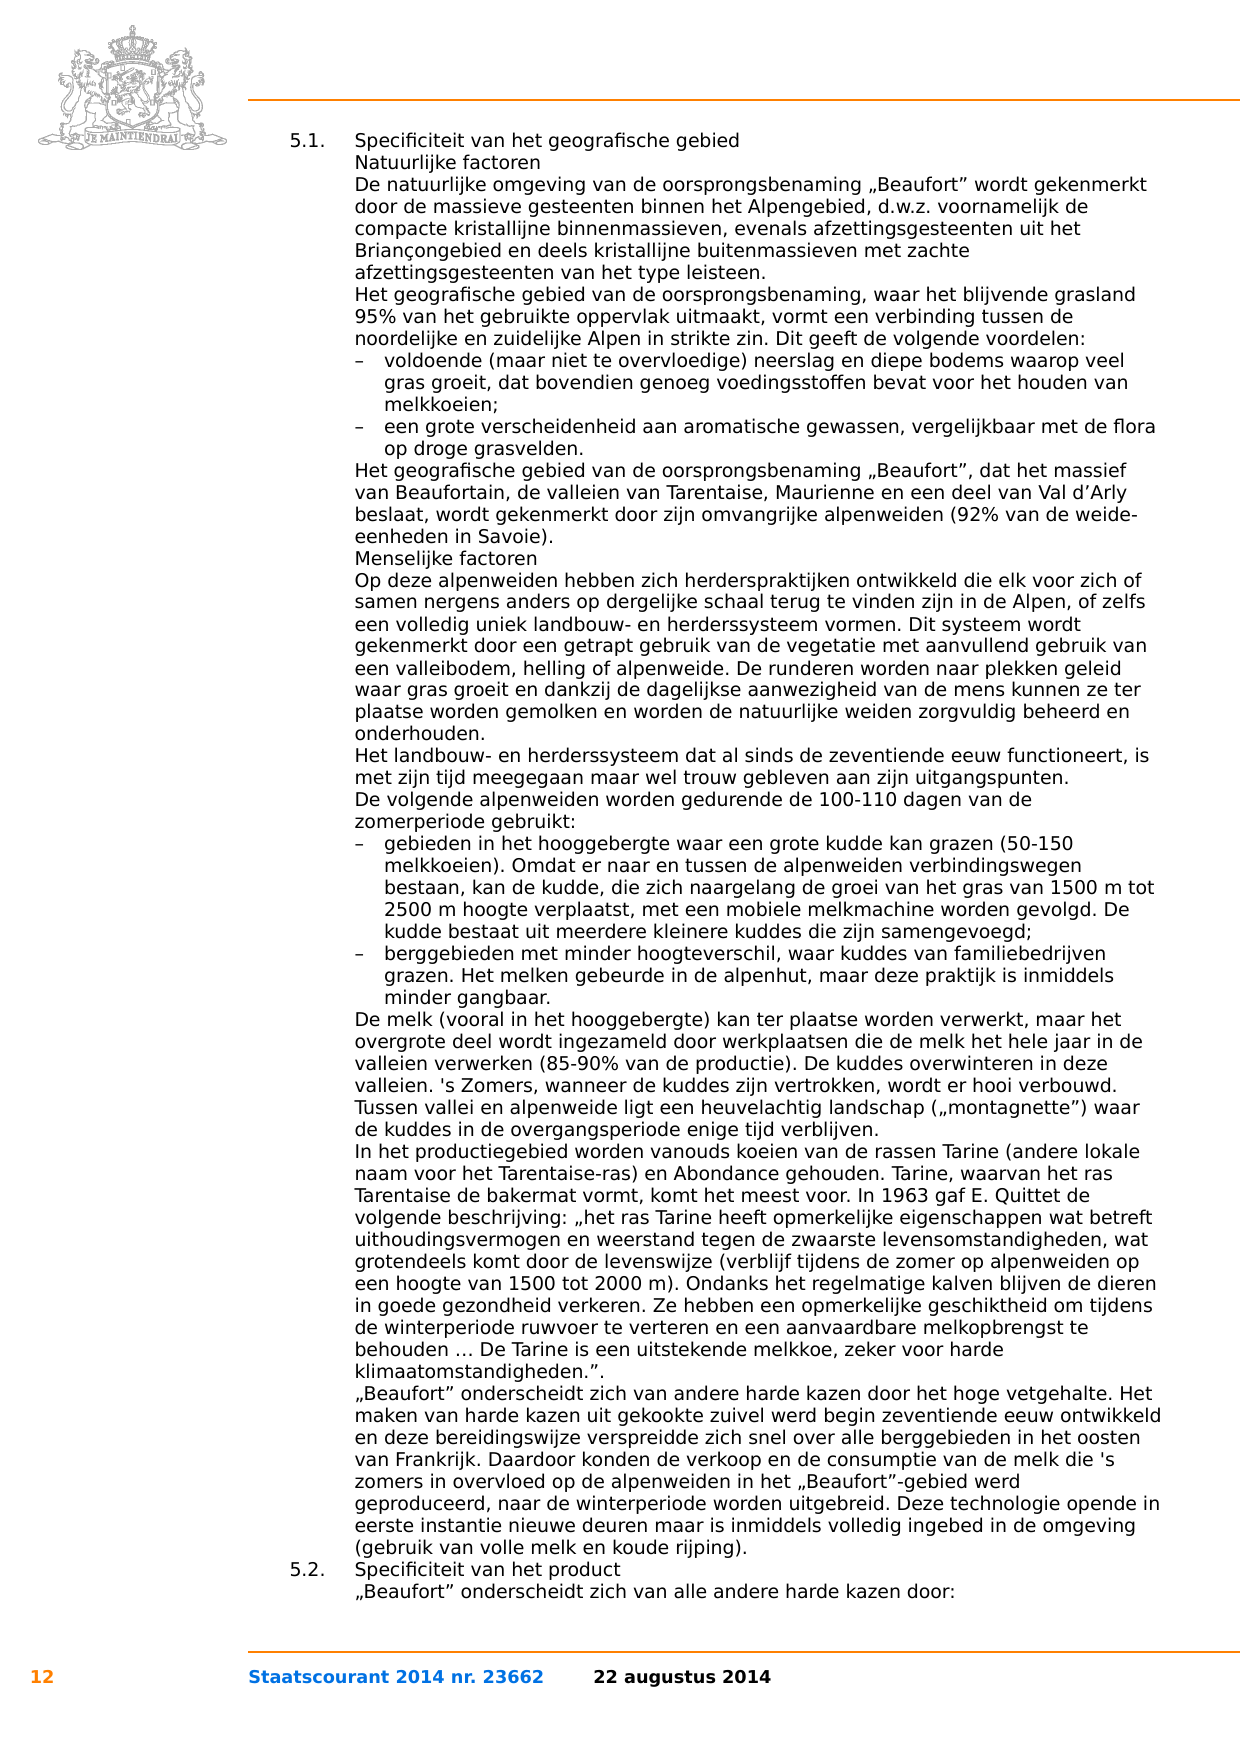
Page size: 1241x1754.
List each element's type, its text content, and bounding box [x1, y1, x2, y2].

text De natuurlijke omgeving van de oorsprongsbenaming „Beaufort” wordt gekenmerkt door de massieve gesteenten binnen het Alpengebied, d.w.z. voornamelijk de compacte kristallijne binnenmassieven, evenals afzettingsgesteenten uit het Briançongebied en deels kristallijne buitenmassieven met zachte afzettingsgesteenten van het type leisteen. [354, 174, 1163, 284]
text De melk (vooral in het hooggebergte) kan ter plaatse worden verwerkt, maar het overgrote deel wordt ingezameld door werkplaatsen die de melk het hele jaar in de valleien verwerken (85-90% van de productie). De kuddes overwinteren in deze valleien. 's Zomers, wanneer de kuddes zijn vertrokken, wordt er hooi verbouwd. [354, 1009, 1163, 1097]
text – voldoende (maar niet te overvloedige) neerslag en diepe bodems waarop veel gras groeit, dat bovendien genoeg voedingsstoffen bevat voor het houden van melkkoeien; [354, 350, 1163, 416]
text – een grote verscheidenheid aan aromatische gewassen, vergelijkbaar met de flora op droge grasvelden. [354, 416, 1163, 459]
text – gebieden in het hooggebergte waar een grote kudde kan grazen (50-150 melkkoeien). Omdat er naar en tussen de alpenweiden verbindingswegen bestaan, kan de kudde, die zich naargelang de groei van het gras van 1500 m tot 2500 m hoogte verplaatst, met een mobiele melkmachine worden gevolgd. De kudde bestaat uit meerdere kleinere kuddes die zijn samengevoegd; [354, 833, 1163, 943]
picture [38, 25, 227, 150]
text In het productiegebied worden vanouds koeien van de rassen Tarine (andere lokale naam voor het Tarentaise-ras) en Abondance gehouden. Tarine, waarvan het ras Tarentaise de bakermat vormt, komt het meest voor. In 1963 gaf E. Quittet de volgende beschrijving: „het ras Tarine heeft opmerkelijke eigenschappen wat betreft uithoudingsvermogen en weerstand tegen de zwaarste levensomstandigheden, wat grotendeels komt door de levenswijze (verblijf tijdens de zomer op alpenweiden op een hoogte van 1500 tot 2000 m). Ondanks het regelmatige kalven blijven de dieren in goede gezondheid verkeren. Ze hebben een opmerkelijke geschiktheid om tijdens de winterperiode ruwvoer te verteren en een aanvaardbare melkopbrengst te behouden … De Tarine is een uitstekende melkkoe, zeker voor harde klimaatomstandigheden.”. [354, 1141, 1163, 1383]
text Het geografische gebied van de oorsprongsbenaming „Beaufort”, dat het massief van Beaufortain, de valleien van Tarentaise, Maurienne en een deel van Val d’Arly beslaat, wordt gekenmerkt door zijn omvangrijke alpenweiden (92% van de weide-eenheden in Savoie). [354, 459, 1163, 547]
text – berggebieden met minder hoogteverschil, waar kuddes van familiebedrijven grazen. Het melken gebeurde in de alpenhut, maar deze praktijk is inmiddels minder gangbaar. [354, 943, 1163, 1009]
text 5.1. Specificiteit van het geografische gebied [289, 130, 1163, 152]
text „Beaufort” onderscheidt zich van alle andere harde kazen door: [354, 1581, 1163, 1602]
text 5.2. Specificiteit van het product [289, 1558, 1163, 1581]
text Natuurlijke factoren [354, 152, 1163, 174]
text Tussen vallei en alpenweide ligt een heuvelachtig landschap („montagnette”) waar de kuddes in de overgangsperiode enige tijd verblijven. [354, 1097, 1163, 1141]
text Het geografische gebied van de oorsprongsbenaming, waar het blijvende grasland 95% van het gebruikte oppervlak uitmaakt, vormt een verbinding tussen de noordelijke en zuidelijke Alpen in strikte zin. Dit geeft de volgende voordelen: [354, 284, 1163, 350]
text Het landbouw- en herderssysteem dat al sinds de zeventiende eeuw functioneert, is met zijn tijd meegegaan maar wel trouw gebleven aan zijn uitgangspunten. [354, 745, 1163, 789]
text „Beaufort” onderscheidt zich van andere harde kazen door het hoge vetgehalte. Het maken van harde kazen uit gekookte zuivel werd begin zeventiende eeuw ontwikkeld en deze bereidingswijze verspreidde zich snel over alle berggebieden in het oosten van Frankrijk. Daardoor konden de verkoop en de consumptie van de melk die 's zomers in overvloed op de alpenweiden in het „Beaufort”-gebied werd geproduceerd, naar de winterperiode worden uitgebreid. Deze technologie opende in eerste instantie nieuwe deuren maar is inmiddels volledig ingebed in de omgeving (gebruik van volle melk en koude rijping). [354, 1383, 1163, 1558]
text Menselijke factoren [354, 547, 1163, 569]
text Op deze alpenweiden hebben zich herderspraktijken ontwikkeld die elk voor zich of samen nergens anders op dergelijke schaal terug te vinden zijn in de Alpen, of zelfs een volledig uniek landbouw- en herderssysteem vormen. Dit systeem wordt gekenmerkt door een getrapt gebruik van de vegetatie met aanvullend gebruik van een valleibodem, helling of alpenweide. De runderen worden naar plekken geleid waar gras groeit en dankzij de dagelijkse aanwezigheid van de mens kunnen ze ter plaatse worden gemolken en worden de natuurlijke weiden zorgvuldig beheerd en onderhouden. [354, 569, 1163, 745]
text De volgende alpenweiden worden gedurende de 100-110 dagen van de zomerperiode gebruikt: [354, 789, 1163, 833]
